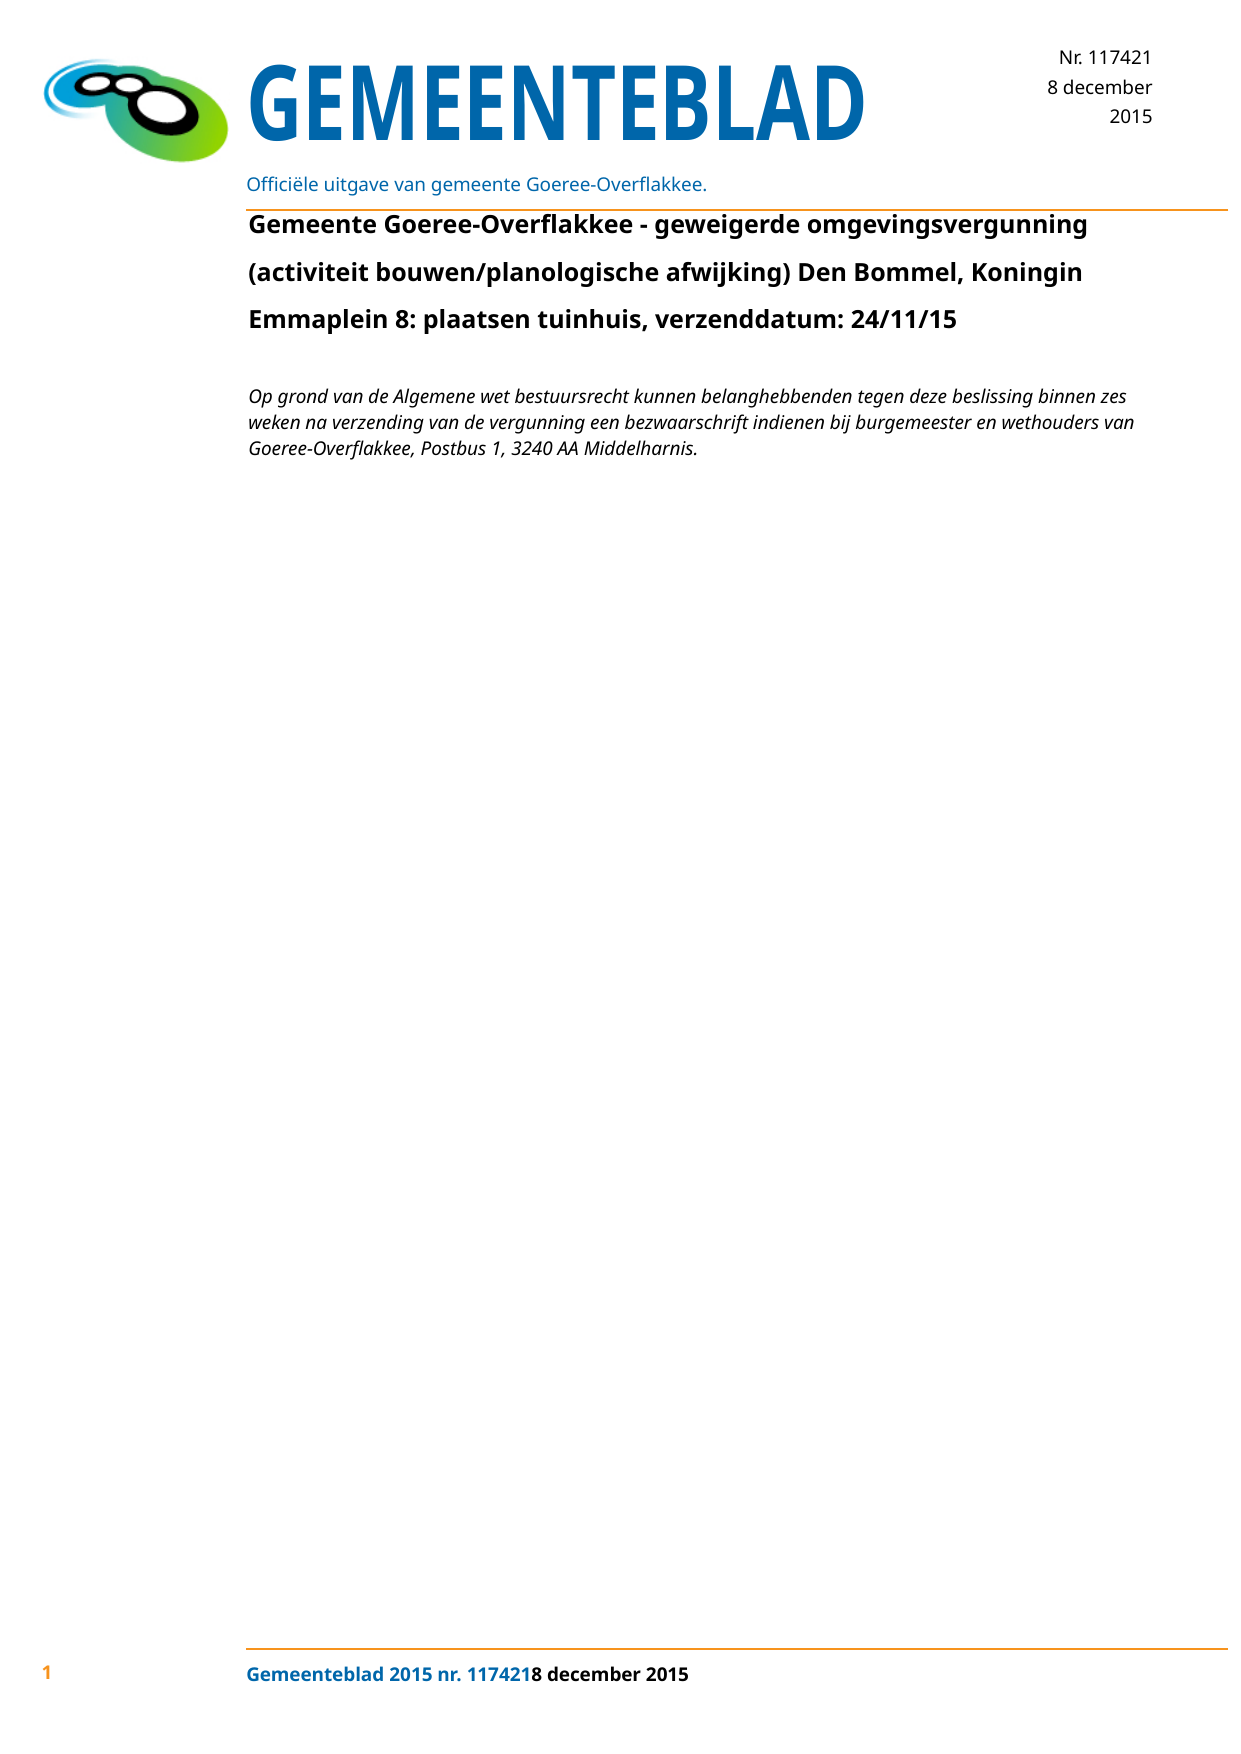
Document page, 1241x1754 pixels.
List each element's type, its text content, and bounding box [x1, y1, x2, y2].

text Op grond van de Algemene wet bestuursrecht kunnen belanghebbenden tegen deze beslissing binnen zes weken na verzending van de vergunning een bezwaarschrift indienen bij burgemeester en wethouders van Goeree-Overflakkee, Postbus 1, 3240 AA Middelharnis. [248, 384, 1152, 461]
picture [41, 47, 231, 172]
text Gemeente Goeree-Overflakkee - geweigerde omgevingsvergunning (activiteit bouwen/planologische afwijking) Den Bommel, Koningin Emmaplein 8: plaatsen tuinhuis, verzenddatum: 24/11/15 [248, 211, 1152, 336]
